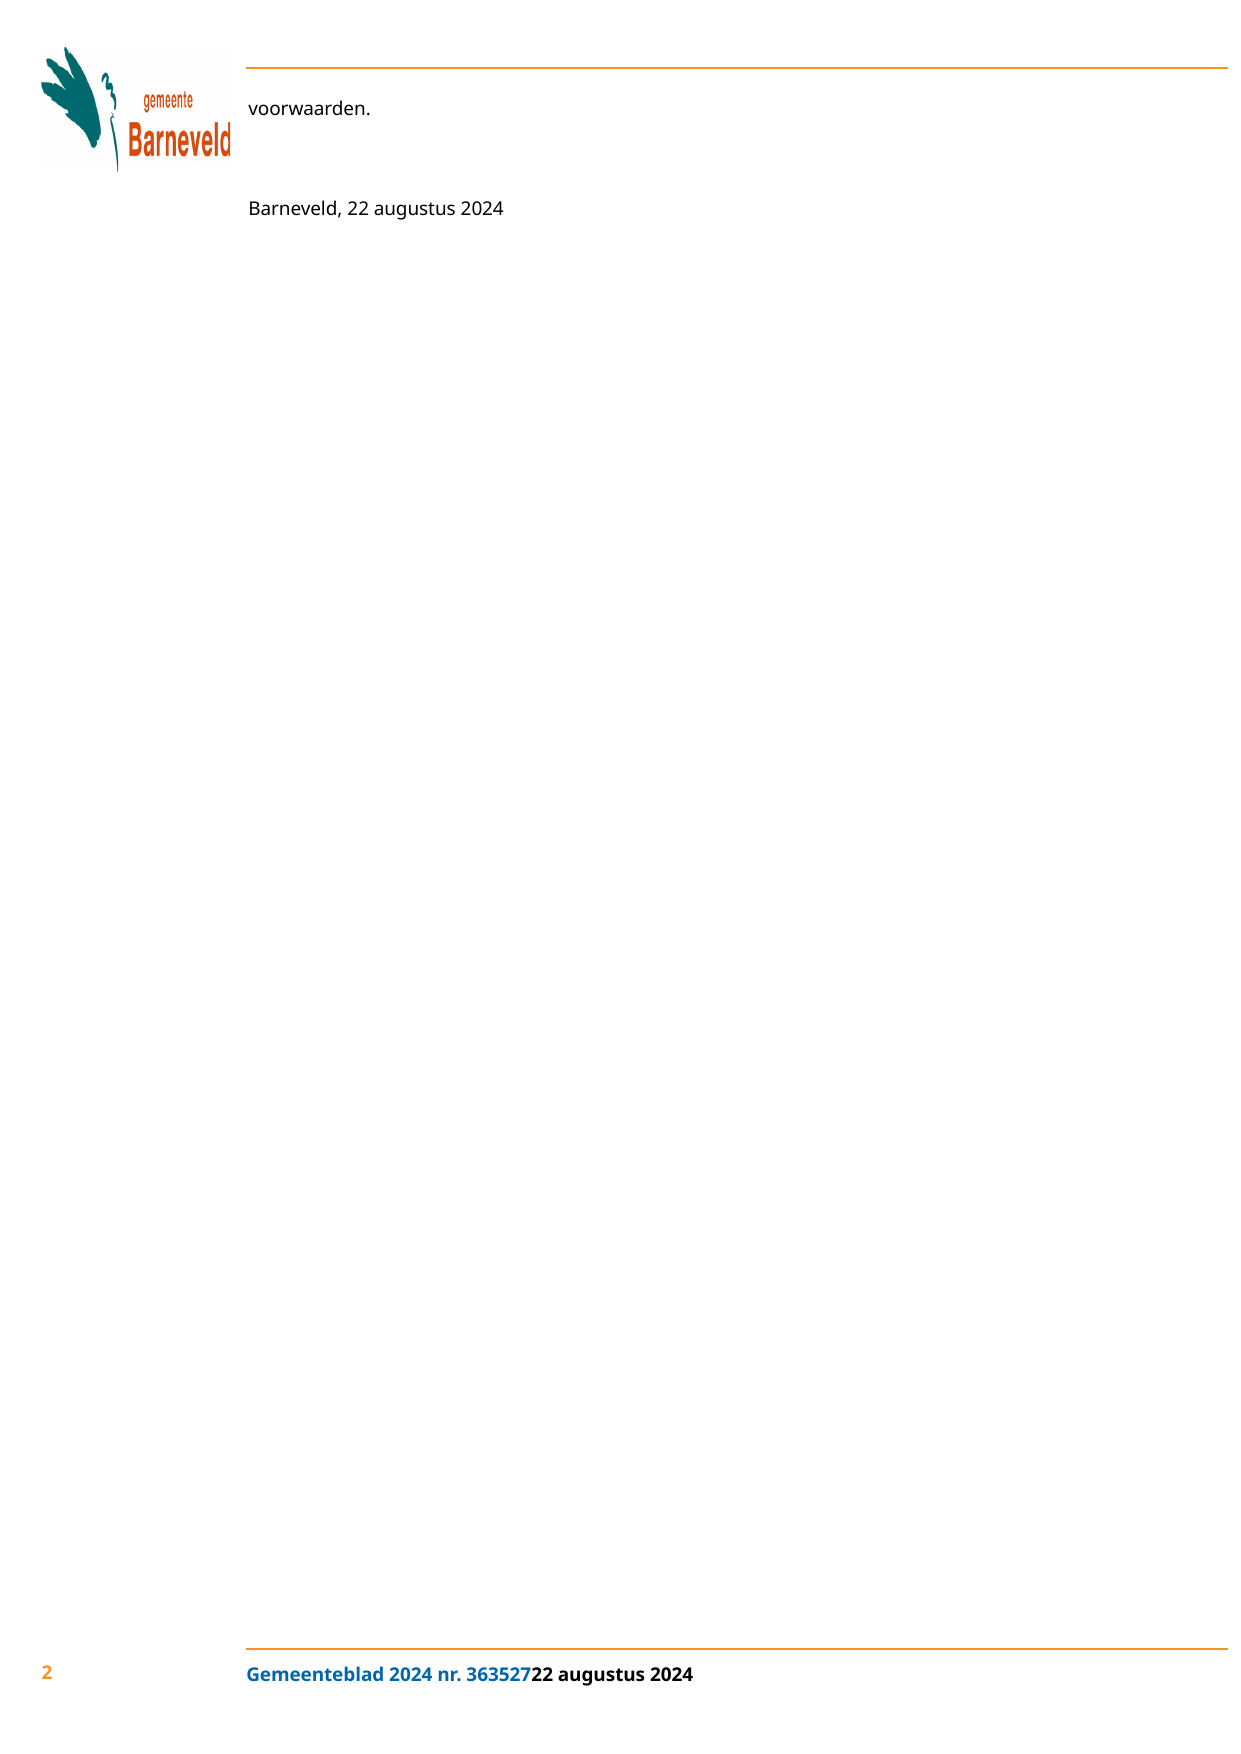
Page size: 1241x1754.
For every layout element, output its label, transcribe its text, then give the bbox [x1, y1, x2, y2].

text voorwaarden. [248, 95, 1152, 121]
text Barneveld, 22 augustus 2024 [248, 196, 1152, 221]
picture [41, 47, 231, 172]
